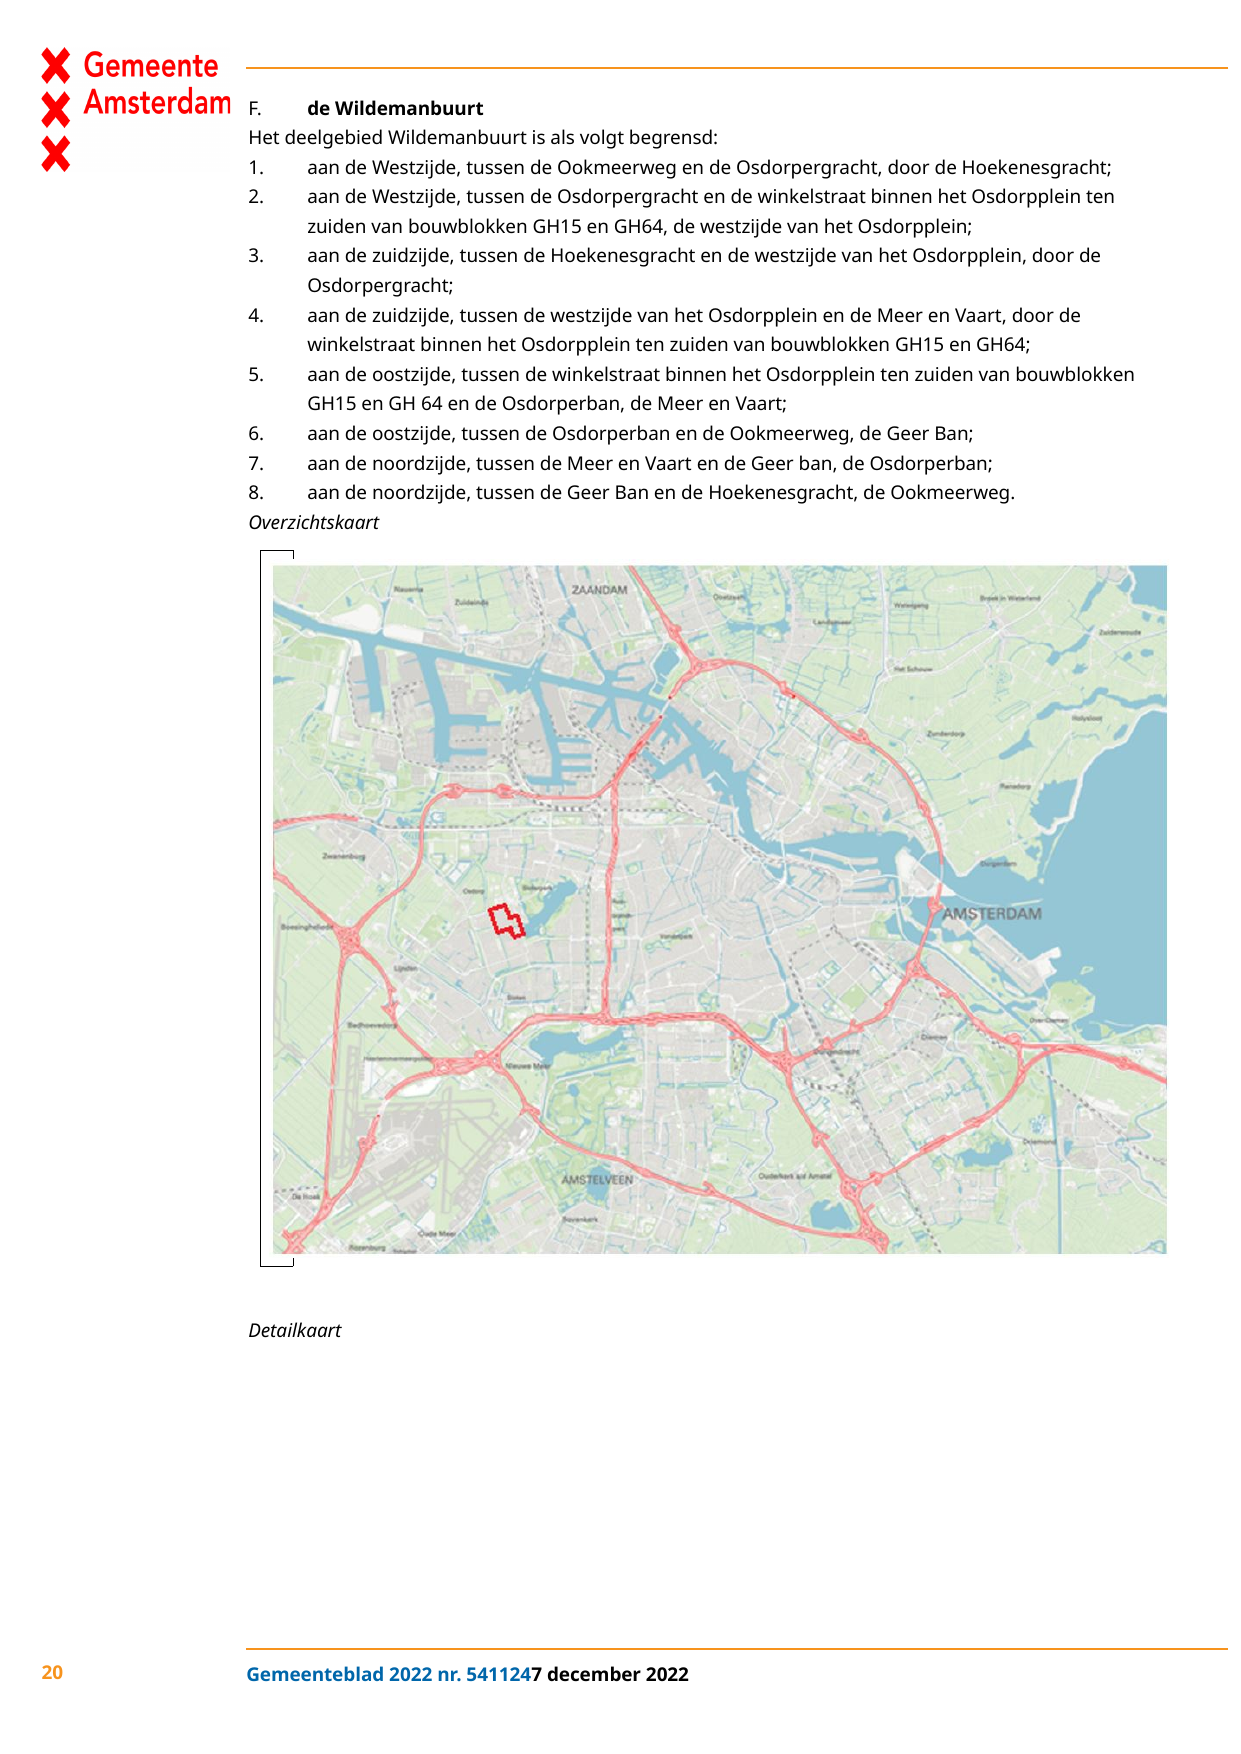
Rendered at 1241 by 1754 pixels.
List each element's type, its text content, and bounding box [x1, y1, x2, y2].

list aan de noordzijde, tussen de Meer en Vaart en de Geer ban, de Osdorperban; [248, 450, 1152, 476]
list aan de oostzijde, tussen de Osdorperban en de Ookmeerweg, de Geer Ban; [248, 420, 1152, 446]
picture [41, 47, 231, 172]
list aan de Westzijde, tussen de Ookmeerweg en de Osdorpergracht, door de Hoekenesgracht; [248, 154, 1152, 180]
list aan de oostzijde, tussen de winkelstraat binnen het Osdorpplein ten zuiden van bouwblokken GH15 en GH 64 en de Osdorperban, de Meer en Vaart; [248, 361, 1152, 416]
list aan de zuidzijde, tussen de westzijde van het Osdorpplein en de Meer en Vaart, door de winkelstraat binnen het Osdorpplein ten zuiden van bouwblokken GH15 en GH64; [248, 302, 1152, 357]
list aan de Westzijde, tussen de Osdorpergracht en de winkelstraat binnen het Osdorpplein ten zuiden van bouwblokken GH15 en GH64, de westzijde van het Osdorpplein; [248, 183, 1152, 239]
list de Wildemanbuurt [248, 95, 1152, 121]
text Het deelgebied Wildemanbuurt is als volgt begrensd: [248, 124, 1152, 150]
text Overzichtskaart [248, 509, 1152, 535]
list aan de zuidzijde, tussen de Hoekenesgracht en de westzijde van het Osdorpplein, door de Osdorpergracht; [248, 243, 1152, 298]
text Detailkaart [248, 1317, 1152, 1343]
picture [268, 559, 1173, 1258]
list aan de noordzijde, tussen de Geer Ban en de Hoekenesgracht, de Ookmeerweg. [248, 479, 1152, 505]
